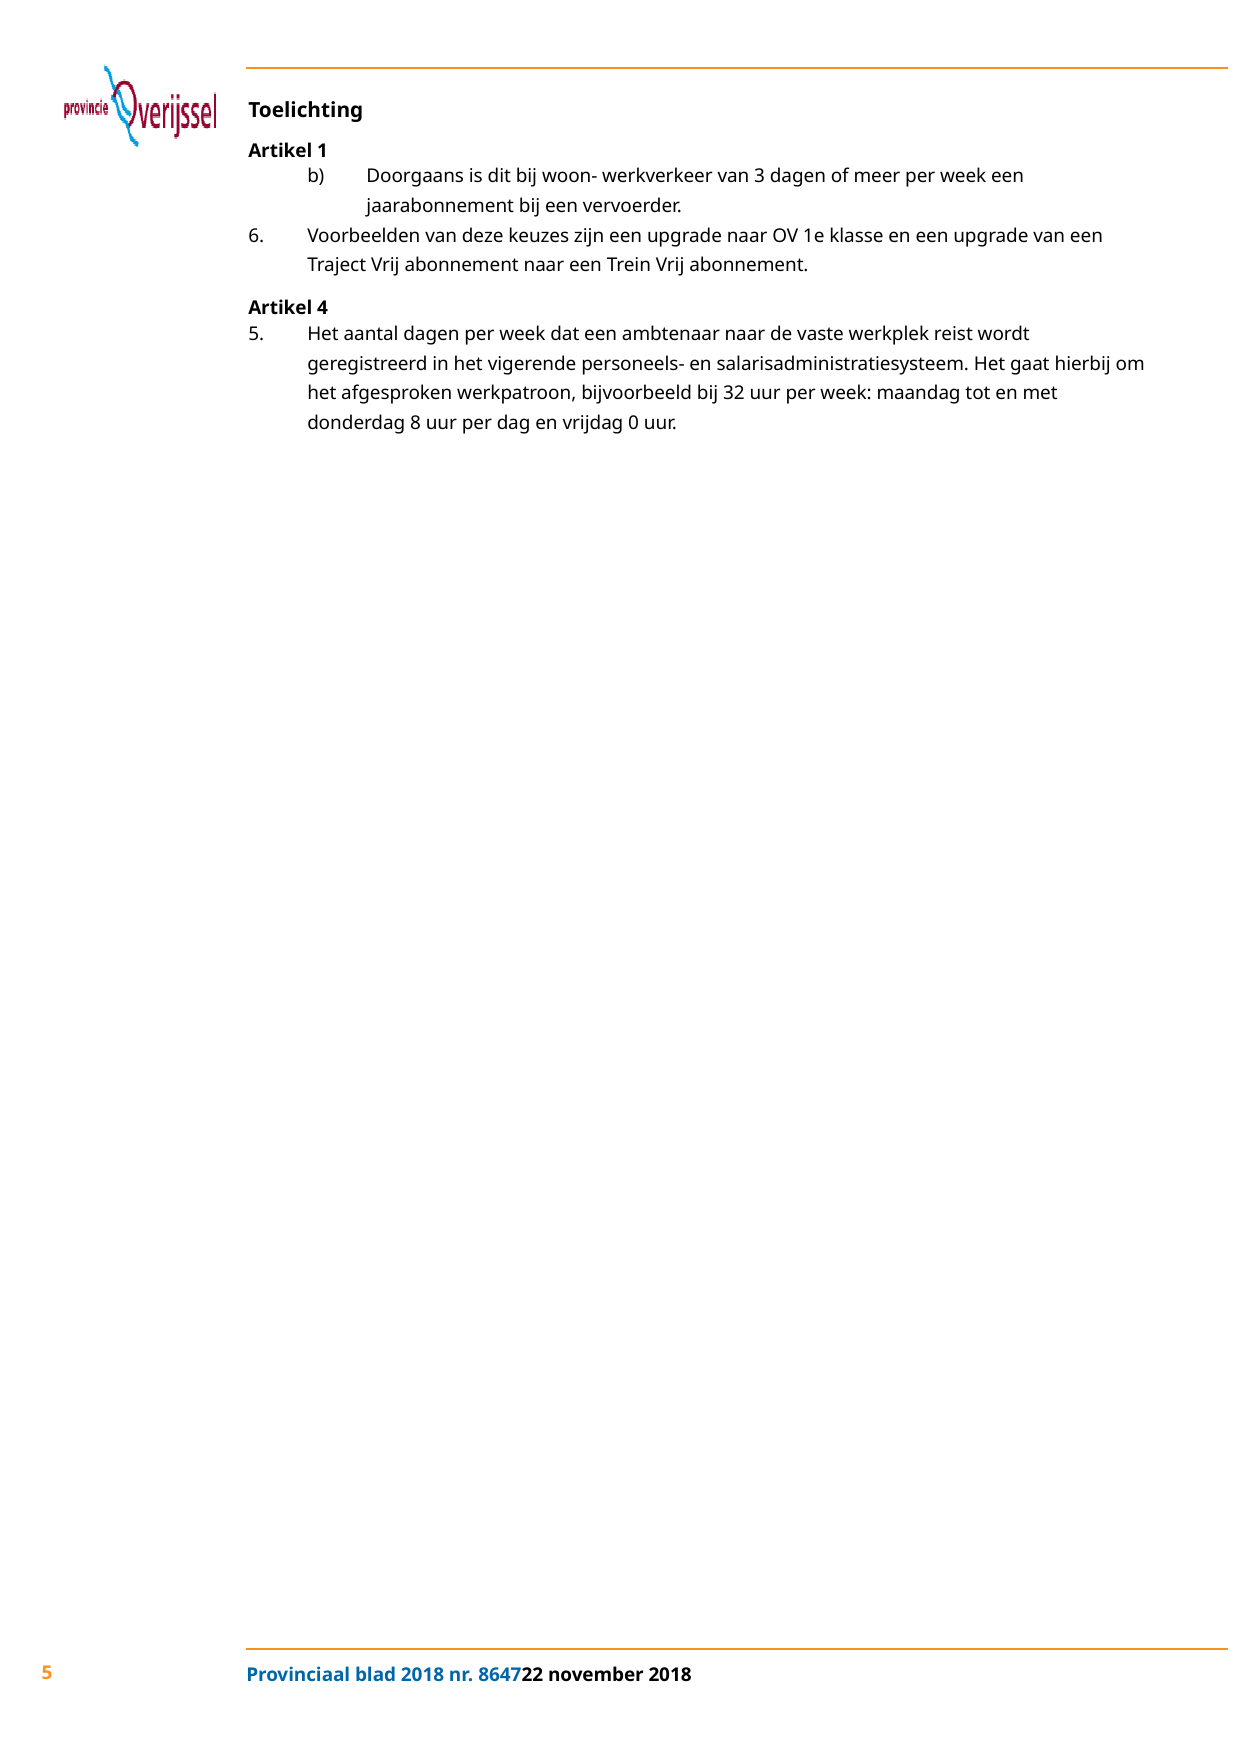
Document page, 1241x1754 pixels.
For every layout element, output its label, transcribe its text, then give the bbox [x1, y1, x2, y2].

list Het aantal dagen per week dat een ambtenaar naar de vaste werkplek reist wordt geregistreerd in het vigerende personeels- en salarisadministratiesysteem. Het gaat hierbij om het afgesproken werkpatroon, bijvoorbeeld bij 32 uur per week: maandag tot en met donderdag 8 uur per dag en vrijdag 0 uur. [248, 320, 1152, 435]
picture [41, 47, 231, 172]
text Artikel 1 [248, 137, 1152, 163]
text Artikel 4 [248, 294, 1152, 320]
list Voorbeelden van deze keuzes zijn een upgrade naar OV 1e klasse en een upgrade van een Traject Vrij abonnement naar een Trein Vrij abonnement. [248, 222, 1152, 277]
text Toelichting [248, 95, 1152, 123]
list Doorgaans is dit bij woon- werkverkeer van 3 dagen of meer per week een jaarabonnement bij een vervoerder. [307, 163, 1152, 218]
